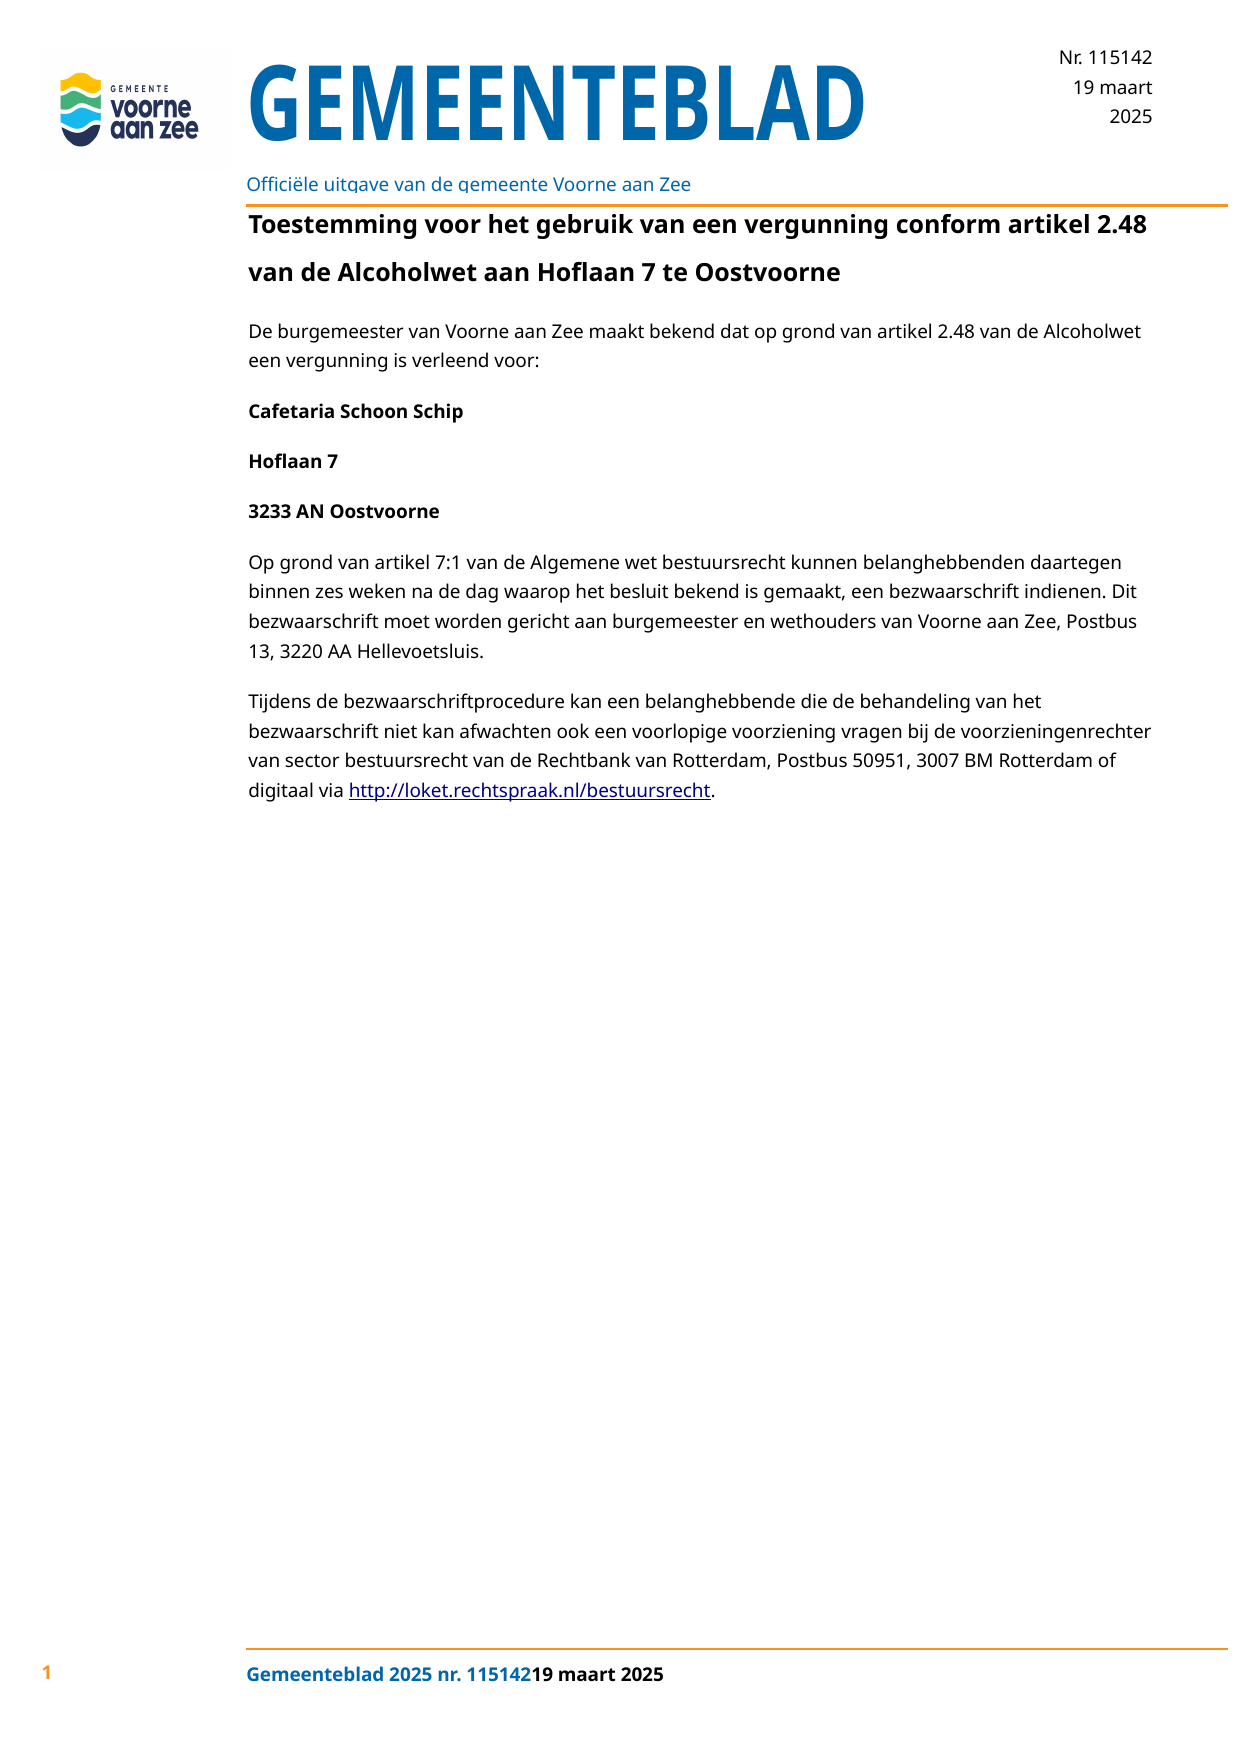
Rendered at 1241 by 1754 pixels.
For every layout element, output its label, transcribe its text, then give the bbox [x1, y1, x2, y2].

text Cafetaria Schoon Schip [248, 398, 1152, 424]
text De burgemeester van Voorne aan Zee maakt bekend dat op grond van artikel 2.48 van de Alcoholwet een vergunning is verleend voor: [248, 318, 1152, 373]
text 3233 AN Oostvoorne [248, 499, 1152, 524]
text Op grond van artikel 7:1 van de Algemene wet bestuursrecht kunnen belanghebbenden daartegen binnen zes weken na de dag waarop het besluit bekend is gemaakt, een bezwaarschrift indienen. Dit bezwaarschrift moet worden gericht aan burgemeester en wethouders van Voorne aan Zee, Postbus 13, 3220 AA Hellevoetsluis. [248, 549, 1152, 664]
text Tijdens de bezwaarschriftprocedure kan een belanghebbende die de behandeling van het bezwaarschrift niet kan afwachten ook een voorlopige voorziening vragen bij de voorzieningenrechter van sector bestuursrecht van de Rechtbank van Rotterdam, Postbus 50951, 3007 BM Rotterdam of digitaal via http://loket.rechtspraak.nl/bestuursrecht. [248, 688, 1152, 803]
text Toestemming voor het gebruik van een vergunning conform artikel 2.48 van de Alcoholwet aan Hoflaan 7 te Oostvoorne [248, 207, 1152, 288]
text Hoflaan 7 [248, 448, 1152, 474]
picture [41, 47, 231, 172]
